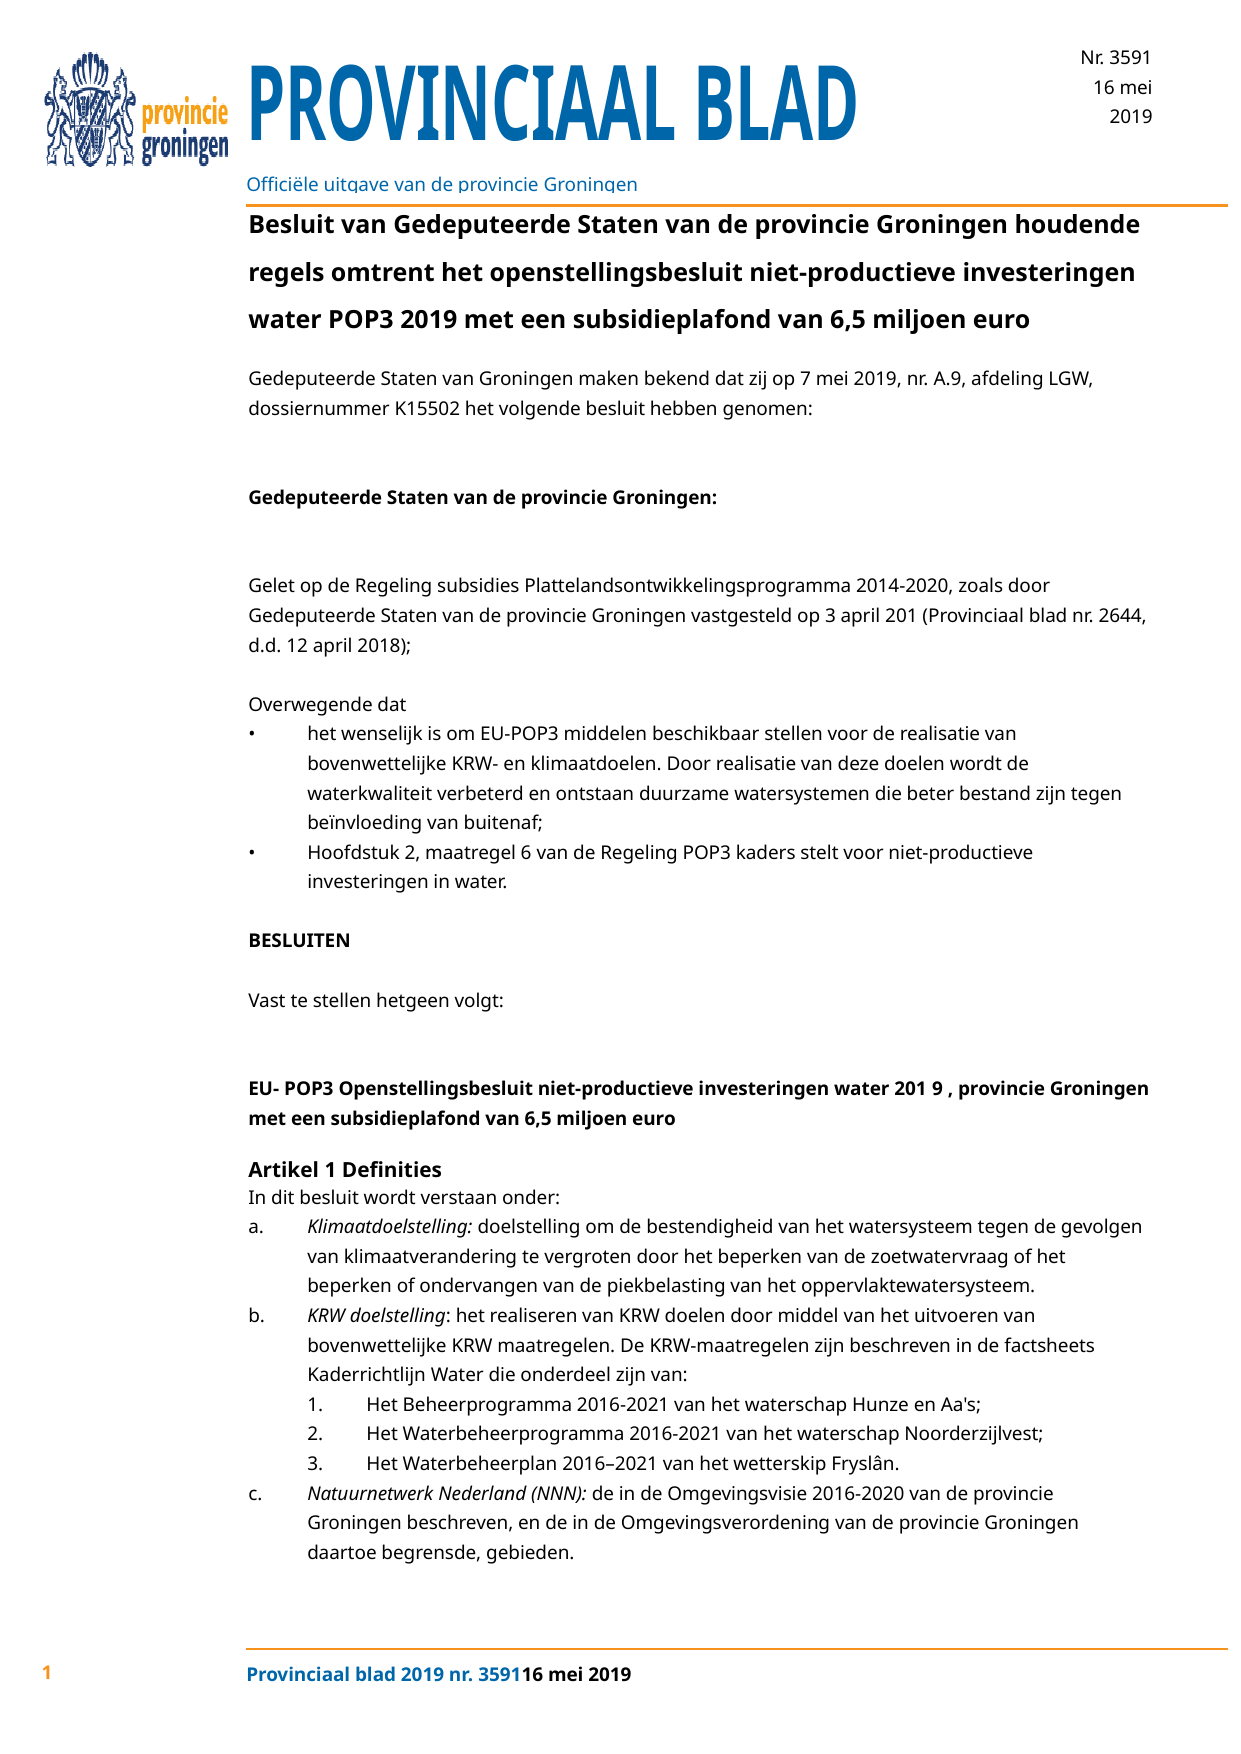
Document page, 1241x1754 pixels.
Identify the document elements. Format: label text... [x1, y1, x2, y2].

text BESLUITEN [248, 928, 1152, 953]
list Klimaatdoelstelling: doelstelling om de bestendigheid van het watersysteem tegen de gevolgen van klimaatverandering te vergroten door het beperken van de zoetwatervraag of het beperken of ondervangen van de piekbelasting van het oppervlaktewatersysteem. [248, 1213, 1152, 1298]
list het wenselijk is om EU-POP3 middelen beschikbaar stellen voor de realisatie van bovenwettelijke KRW- en klimaatdoelen. Door realisatie van deze doelen wordt de waterkwaliteit verbeterd en ontstaan duurzame watersystemen die beter bestand zijn tegen beïnvloeding van buitenaf; [248, 721, 1152, 835]
text Gelet op de Regeling subsidies Plattelandsontwikkelingsprogramma 2014-2020, zoals door Gedeputeerde Staten van de provincie Groningen vastgesteld op 3 april 201 (Provinciaal blad nr. 2644, d.d. 12 april 2018); [248, 573, 1152, 657]
text EU- POP3 Openstellingsbesluit niet-productieve investeringen water 201 9 , provincie Groningen met een subsidieplafond van 6,5 miljoen euro [248, 1076, 1152, 1131]
list Het Beheerprogramma 2016-2021 van het waterschap Hunze en Aa's; [307, 1391, 1152, 1417]
text Gedeputeerde Staten van de provincie Groningen: [248, 484, 1152, 509]
list KRW doelstelling: het realiseren van KRW doelen door middel van het uitvoeren van bovenwettelijke KRW maatregelen. De KRW-maatregelen zijn beschreven in de factsheets Kaderrichtlijn Water die onderdeel zijn van: [248, 1302, 1152, 1387]
text Besluit van Gedeputeerde Staten van de provincie Groningen houdende regels omtrent het openstellingsbesluit niet-productieve investeringen water POP3 2019 met een subsidieplafond van 6,5 miljoen euro [248, 207, 1152, 336]
list Natuurnetwerk Nederland (NNN): de in de Omgevingsvisie 2016-2020 van de provincie Groningen beschreven, en de in de Omgevingsverordening van de provincie Groningen daartoe begrensde, gebieden. [248, 1480, 1152, 1565]
list Hoofdstuk 2, maatregel 6 van de Regeling POP3 kaders stelt voor niet-productieve investeringen in water. [248, 839, 1152, 894]
text Overwegende dat [248, 691, 1152, 717]
text Artikel 1 Definities [248, 1156, 1152, 1184]
list Het Waterbeheerplan 2016–2021 van het wetterskip Fryslân. [307, 1450, 1152, 1476]
list Het Waterbeheerprogramma 2016-2021 van het waterschap Noorderzijlvest; [307, 1421, 1152, 1446]
text In dit besluit wordt verstaan onder: [248, 1184, 1152, 1210]
picture [41, 47, 231, 172]
text Gedeputeerde Staten van Groningen maken bekend dat zij op 7 mei 2019, nr. A.9, afdeling LGW, dossiernummer K15502 het volgende besluit hebben genomen: [248, 366, 1152, 421]
text Vast te stellen hetgeen volgt: [248, 987, 1152, 1012]
